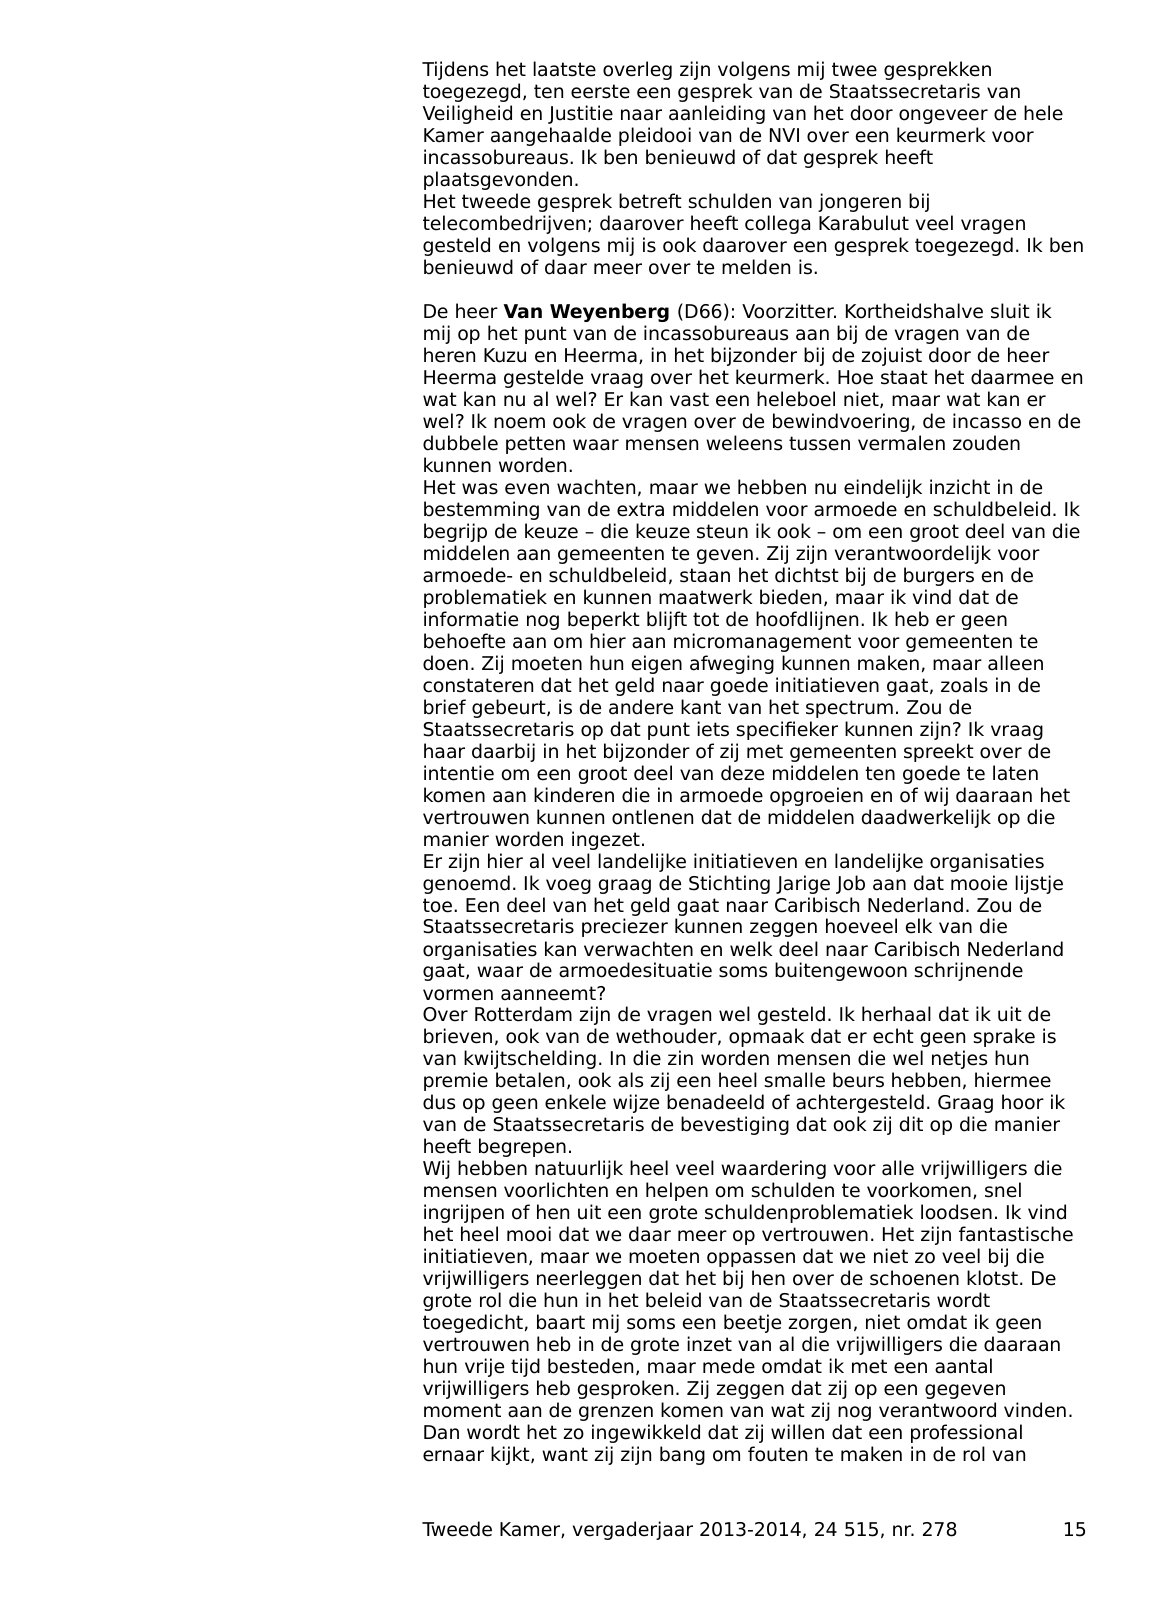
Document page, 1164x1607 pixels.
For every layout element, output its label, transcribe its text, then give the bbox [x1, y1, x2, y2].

text De heer Van Weyenberg (D66): Voorzitter. Kortheidshalve sluit ik mij op het punt van de incassobureaus aan bij de vragen van de heren Kuzu en Heerma, in het bijzonder bij de zojuist door de heer Heerma gestelde vraag over het keurmerk. Hoe staat het daarmee en wat kan nu al wel? Er kan vast een heleboel niet, maar wat kan er wel? Ik noem ook de vragen over de bewindvoering, de incasso en de dubbele petten waar mensen weleens tussen vermalen zouden kunnen worden. [422, 301, 1087, 477]
text Het was even wachten, maar we hebben nu eindelijk inzicht in de bestemming van de extra middelen voor armoede en schuldbeleid. Ik begrijp de keuze – die keuze steun ik ook – om een groot deel van die middelen aan gemeenten te geven. Zij zijn verantwoordelijk voor armoede- en schuldbeleid, staan het dichtst bij de burgers en de problematiek en kunnen maatwerk bieden, maar ik vind dat de informatie nog beperkt blijft tot de hoofdlijnen. Ik heb er geen behoefte aan om hier aan micromanagement voor gemeenten te doen. Zij moeten hun eigen afweging kunnen maken, maar alleen constateren dat het geld naar goede initiatieven gaat, zoals in de brief gebeurt, is de andere kant van het spectrum. Zou de Staatssecretaris op dat punt iets specifieker kunnen zijn? Ik vraag haar daarbij in het bijzonder of zij met gemeenten spreekt over de intentie om een groot deel van deze middelen ten goede te laten komen aan kinderen die in armoede opgroeien en of wij daaraan het vertrouwen kunnen ontlenen dat de middelen daadwerkelijk op die manier worden ingezet. [422, 477, 1087, 851]
text Over Rotterdam zijn de vragen wel gesteld. Ik herhaal dat ik uit de brieven, ook van de wethouder, opmaak dat er echt geen sprake is van kwijtschelding. In die zin worden mensen die wel netjes hun premie betalen, ook als zij een heel smalle beurs hebben, hiermee dus op geen enkele wijze benadeeld of achtergesteld. Graag hoor ik van de Staatssecretaris de bevestiging dat ook zij dit op die manier heeft begrepen. [422, 1004, 1087, 1158]
text Er zijn hier al veel landelijke initiatieven en landelijke organisaties genoemd. Ik voeg graag de Stichting Jarige Job aan dat mooie lijstje toe. Een deel van het geld gaat naar Caribisch Nederland. Zou de Staatssecretaris preciezer kunnen zeggen hoeveel elk van die organisaties kan verwachten en welk deel naar Caribisch Nederland gaat, waar de armoedesituatie soms buitengewoon schrijnende vormen aanneemt? [422, 851, 1087, 1004]
text Het tweede gesprek betreft schulden van jongeren bij telecombedrijven; daarover heeft collega Karabulut veel vragen gesteld en volgens mij is ook daarover een gesprek toegezegd. Ik ben benieuwd of daar meer over te melden is. [422, 191, 1087, 279]
text Wij hebben natuurlijk heel veel waardering voor alle vrijwilligers die mensen voorlichten en helpen om schulden te voorkomen, snel ingrijpen of hen uit een grote schuldenproblematiek loodsen. Ik vind het heel mooi dat we daar meer op vertrouwen. Het zijn fantastische initiatieven, maar we moeten oppassen dat we niet zo veel bij die vrijwilligers neerleggen dat het bij hen over de schoenen klotst. De grote rol die hun in het beleid van de Staatssecretaris wordt toegedicht, baart mij soms een beetje zorgen, niet omdat ik geen vertrouwen heb in de grote inzet van al die vrijwilligers die daaraan hun vrije tijd besteden, maar mede omdat ik met een aantal vrijwilligers heb gesproken. Zij zeggen dat zij op een gegeven moment aan de grenzen komen van wat zij nog verantwoord vinden. Dan wordt het zo ingewikkeld dat zij willen dat een professional ernaar kijkt, want zij zijn bang om fouten te maken in de rol van [422, 1158, 1087, 1466]
text Tijdens het laatste overleg zijn volgens mij twee gesprekken toegezegd, ten eerste een gesprek van de Staatssecretaris van Veiligheid en Justitie naar aanleiding van het door ongeveer de hele Kamer aangehaalde pleidooi van de NVI over een keurmerk voor incassobureaus. Ik ben benieuwd of dat gesprek heeft plaatsgevonden. [422, 59, 1087, 191]
